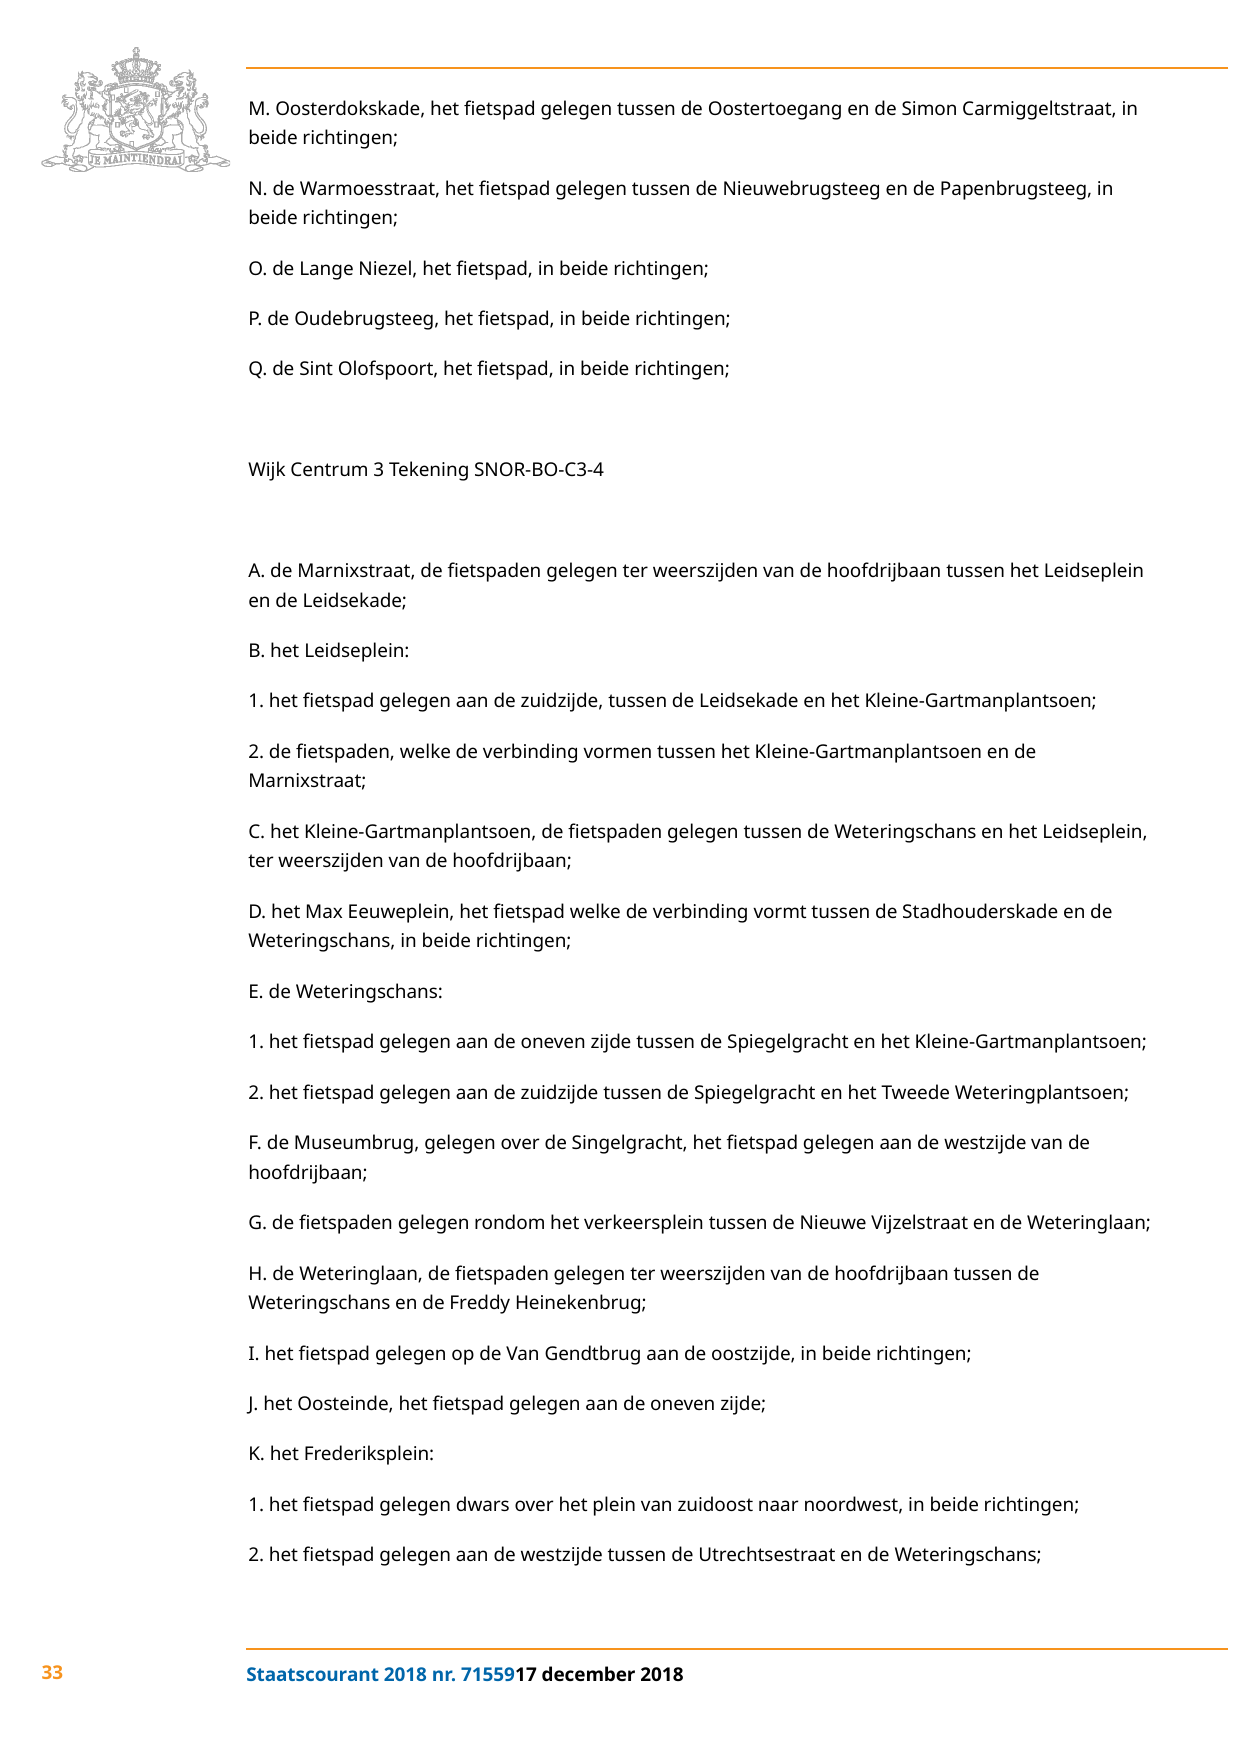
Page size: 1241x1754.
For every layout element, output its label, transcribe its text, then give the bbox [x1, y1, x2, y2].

text K. het Frederiksplein: [248, 1441, 1152, 1466]
text Wijk Centrum 3 Tekening SNOR-BO-C3-4 [248, 456, 1152, 482]
text O. de Lange Niezel, het fietspad, in beide richtingen; [248, 255, 1152, 281]
text H. de Weteringlaan, de fietspaden gelegen ter weerszijden van de hoofdrijbaan tussen de Weteringschans en de Freddy Heinekenbrug; [248, 1260, 1152, 1315]
text C. het Kleine-Gartmanplantsoen, de fietspaden gelegen tussen de Weteringschans en het Leidseplein, ter weerszijden van de hoofdrijbaan; [248, 818, 1152, 873]
text 2. het fietspad gelegen aan de westzijde tussen de Utrechtsestraat en de Weteringschans; [248, 1541, 1152, 1567]
text P. de Oudebrugsteeg, het fietspad, in beide richtingen; [248, 305, 1152, 331]
text J. het Oosteinde, het fietspad gelegen aan de oneven zijde; [248, 1390, 1152, 1416]
text N. de Warmoesstraat, het fietspad gelegen tussen de Nieuwebrugsteeg en de Papenbrugsteeg, in beide richtingen; [248, 175, 1152, 230]
text 2. het fietspad gelegen aan de zuidzijde tussen de Spiegelgracht en het Tweede Weteringplantsoen; [248, 1079, 1152, 1105]
text F. de Museumbrug, gelegen over de Singelgracht, het fietspad gelegen aan de westzijde van de hoofdrijbaan; [248, 1129, 1152, 1185]
text M. Oosterdokskade, het fietspad gelegen tussen de Oostertoegang en de Simon Carmiggeltstraat, in beide richtingen; [248, 95, 1152, 150]
text E. de Weteringschans: [248, 978, 1152, 1004]
text 2. de fietspaden, welke de verbinding vormen tussen het Kleine-Gartmanplantsoen en de Marnixstraat; [248, 738, 1152, 793]
text D. het Max Eeuweplein, het fietspad welke de verbinding vormt tussen de Stadhouderskade en de Weteringschans, in beide richtingen; [248, 898, 1152, 953]
text B. het Leidseplein: [248, 637, 1152, 663]
picture [41, 47, 231, 172]
text A. de Marnixstraat, de fietspaden gelegen ter weerszijden van de hoofdrijbaan tussen het Leidseplein en de Leidsekade; [248, 557, 1152, 613]
text Q. de Sint Olofspoort, het fietspad, in beide richtingen; [248, 356, 1152, 381]
text 1. het fietspad gelegen aan de zuidzijde, tussen de Leidsekade en het Kleine-Gartmanplantsoen; [248, 688, 1152, 713]
text 1. het fietspad gelegen dwars over het plein van zuidoost naar noordwest, in beide richtingen; [248, 1491, 1152, 1517]
text I. het fietspad gelegen op de Van Gendtbrug aan de oostzijde, in beide richtingen; [248, 1340, 1152, 1366]
text 1. het fietspad gelegen aan de oneven zijde tussen de Spiegelgracht en het Kleine-Gartmanplantsoen; [248, 1028, 1152, 1054]
text G. de fietspaden gelegen rondom het verkeersplein tussen de Nieuwe Vijzelstraat en de Weteringlaan; [248, 1209, 1152, 1235]
